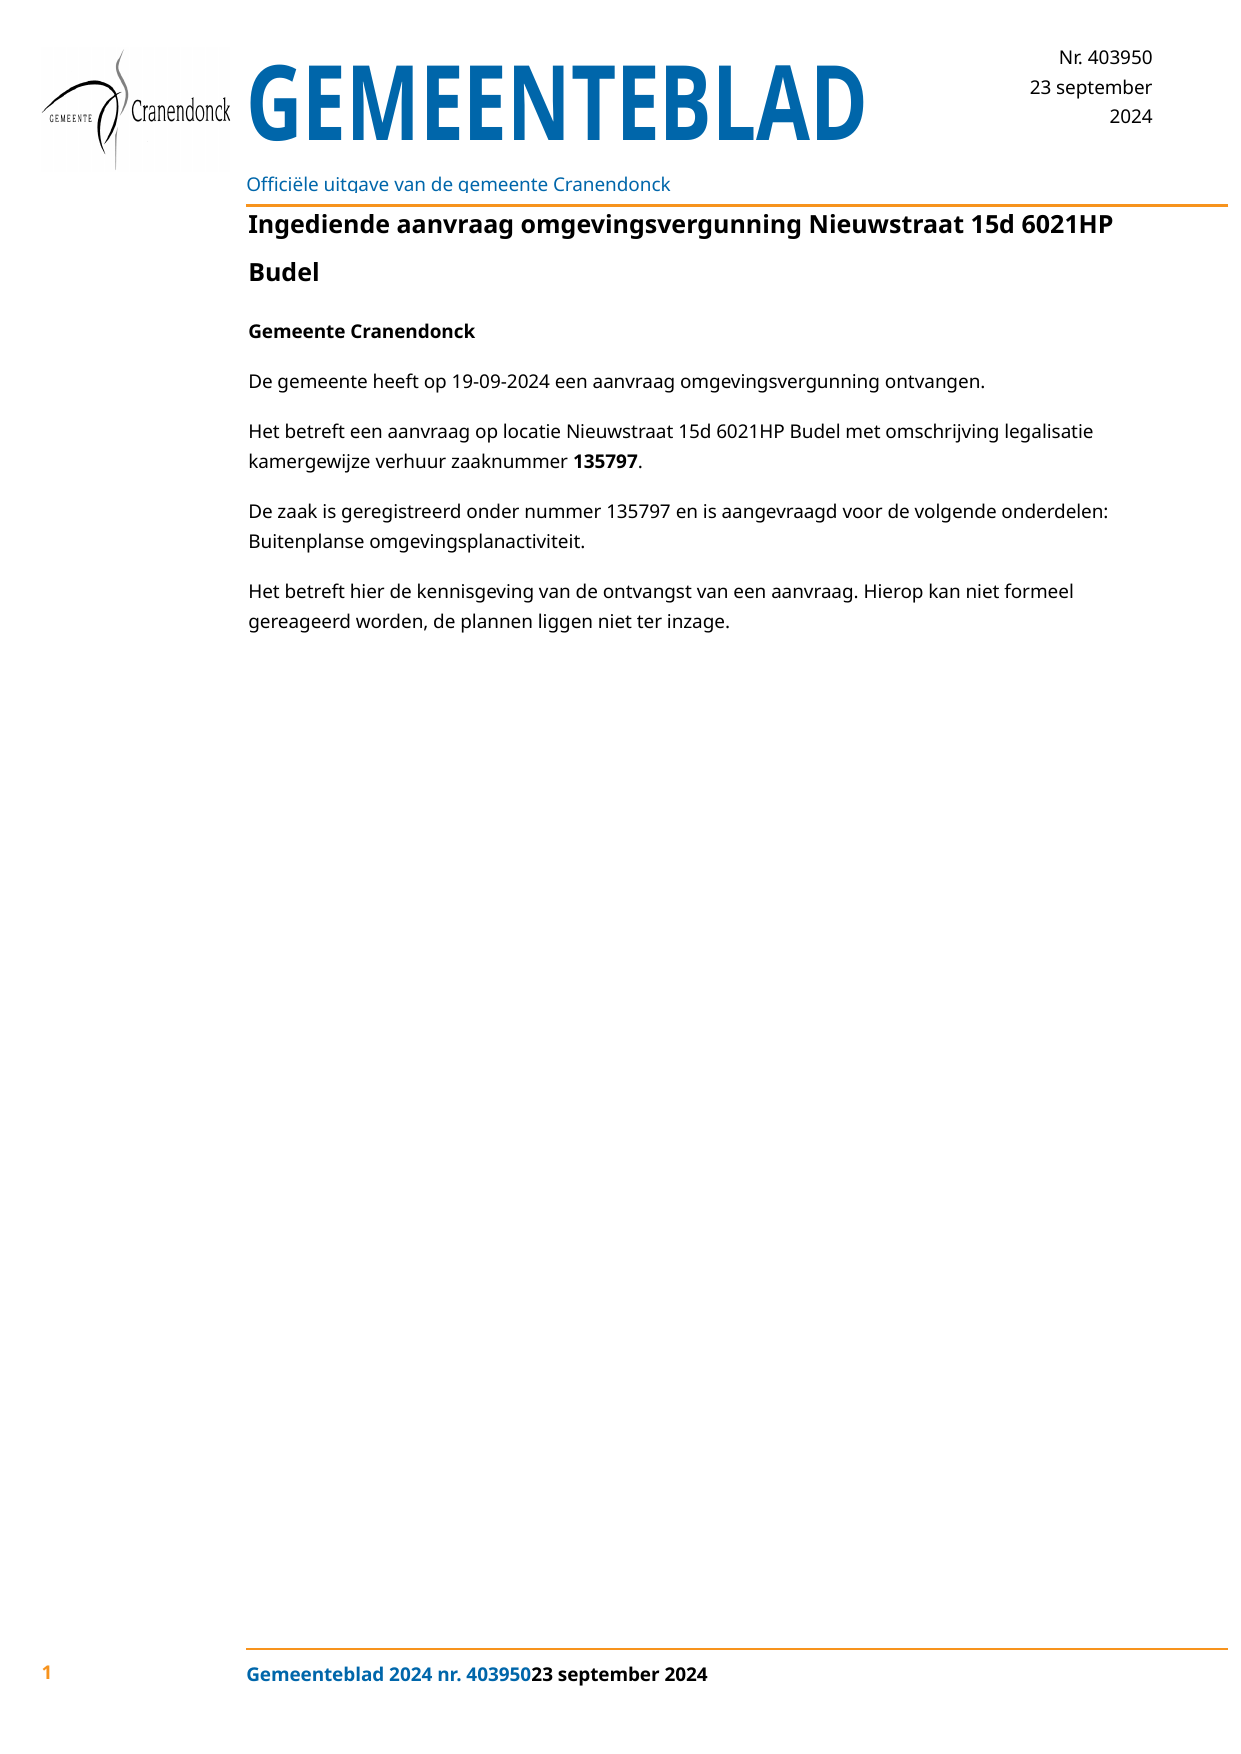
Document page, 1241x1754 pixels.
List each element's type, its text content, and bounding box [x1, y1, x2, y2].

text Gemeente Cranendonck [248, 318, 1152, 344]
text De gemeente heeft op 19-09-2024 een aanvraag omgevingsvergunning ontvangen. [248, 368, 1152, 394]
picture [41, 47, 231, 172]
text Het betreft hier de kennisgeving van de ontvangst van een aanvraag. Hierop kan niet formeel gereageerd worden, de plannen liggen niet ter inzage. [248, 579, 1152, 634]
text Het betreft een aanvraag op locatie Nieuwstraat 15d 6021HP Budel met omschrijving legalisatie kamergewijze verhuur zaaknummer 135797. [248, 419, 1152, 474]
text Ingediende aanvraag omgevingsvergunning Nieuwstraat 15d 6021HP Budel [248, 207, 1152, 288]
text De zaak is geregistreerd onder nummer 135797 en is aangevraagd voor de volgende onderdelen: Buitenplanse omgevingsplanactiviteit. [248, 499, 1152, 554]
